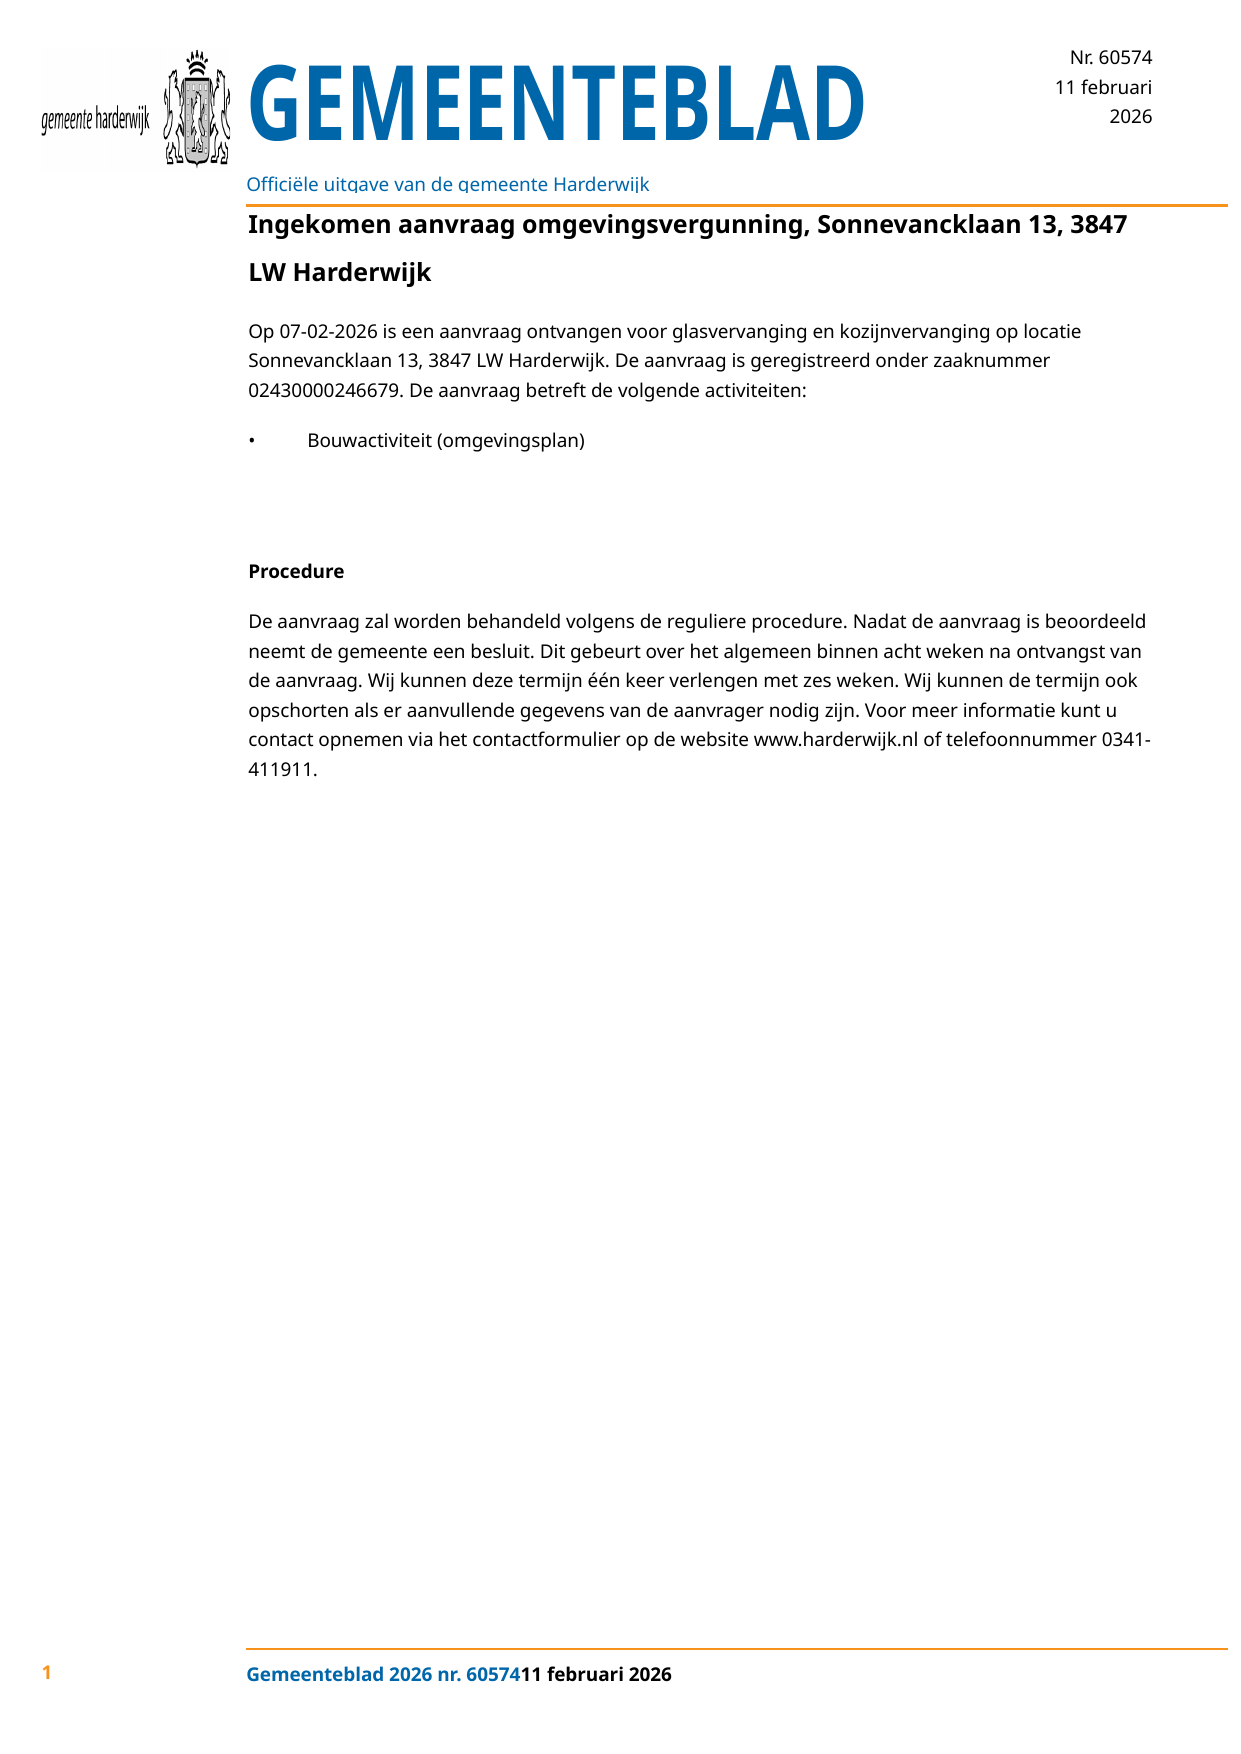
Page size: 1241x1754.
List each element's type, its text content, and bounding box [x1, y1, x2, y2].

text Procedure [248, 558, 1152, 584]
text De aanvraag zal worden behandeld volgens de reguliere procedure. Nadat de aanvraag is beoordeeld neemt de gemeente een besluit. Dit gebeurt over het algemeen binnen acht weken na ontvangst van de aanvraag. Wij kunnen deze termijn één keer verlengen met zes weken. Wij kunnen de termijn ook opschorten als er aanvullende gegevens van de aanvrager nodig zijn. Voor meer informatie kunt u contact opnemen via het contactformulier op de website www.harderwijk.nl of telefoonnummer 0341-411911. [248, 608, 1152, 782]
list Bouwactiviteit (omgevingsplan) [248, 427, 1152, 453]
text Op 07-02-2026 is een aanvraag ontvangen voor glasvervanging en kozijnvervanging op locatie Sonnevancklaan 13, 3847 LW Harderwijk. De aanvraag is geregistreerd onder zaaknummer 02430000246679. De aanvraag betreft de volgende activiteiten: [248, 318, 1152, 403]
text Ingekomen aanvraag omgevingsvergunning, Sonnevancklaan 13, 3847 LW Harderwijk [248, 207, 1152, 288]
picture [41, 47, 231, 172]
